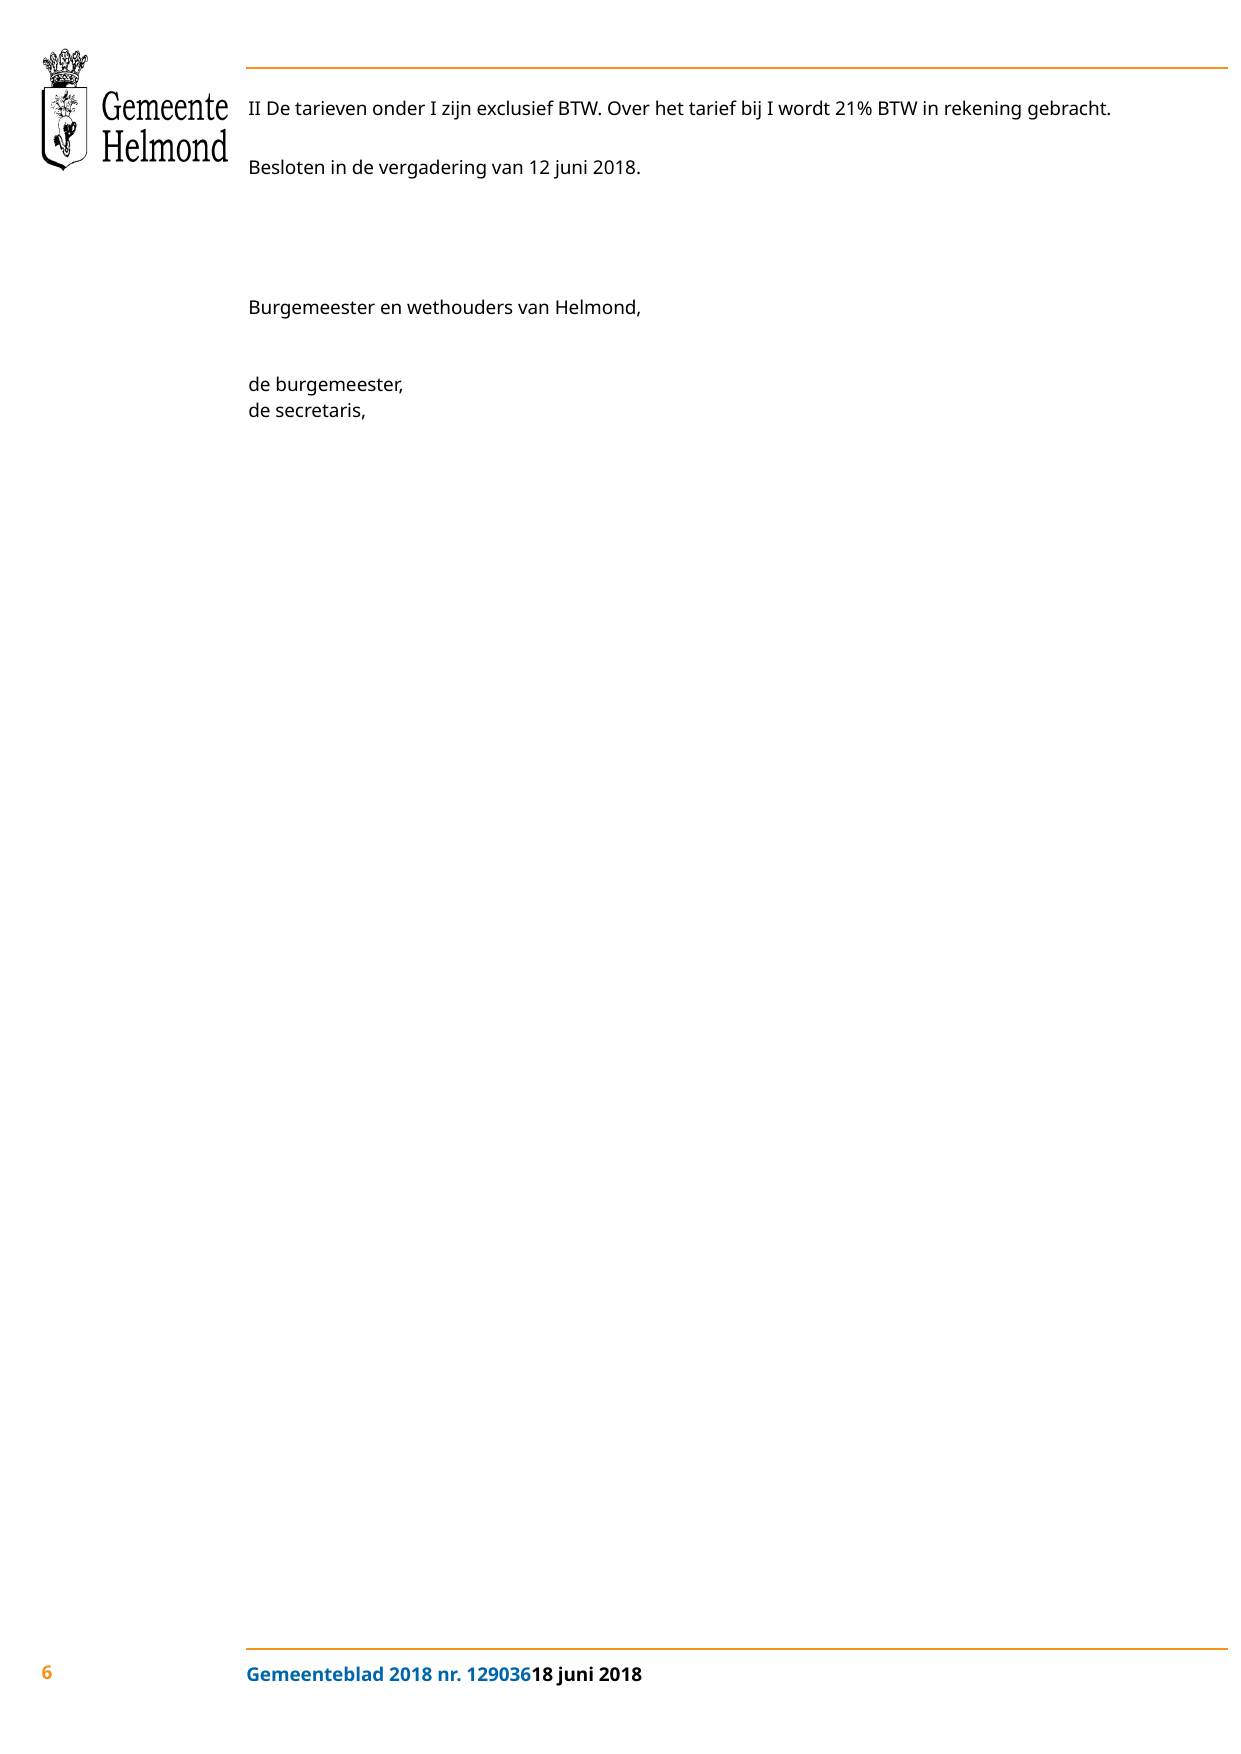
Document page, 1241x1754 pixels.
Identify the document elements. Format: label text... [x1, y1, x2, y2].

text Besloten in de vergadering van 12 juni 2018. [248, 154, 1152, 180]
text Burgemeester en wethouders van Helmond, [248, 294, 1152, 320]
picture [41, 47, 231, 172]
text de burgemeester, [248, 371, 1152, 397]
text II De tarieven onder I zijn exclusief BTW. Over het tarief bij I wordt 21% BTW in rekening gebracht. [248, 95, 1152, 121]
text de secretaris, [248, 397, 1152, 423]
